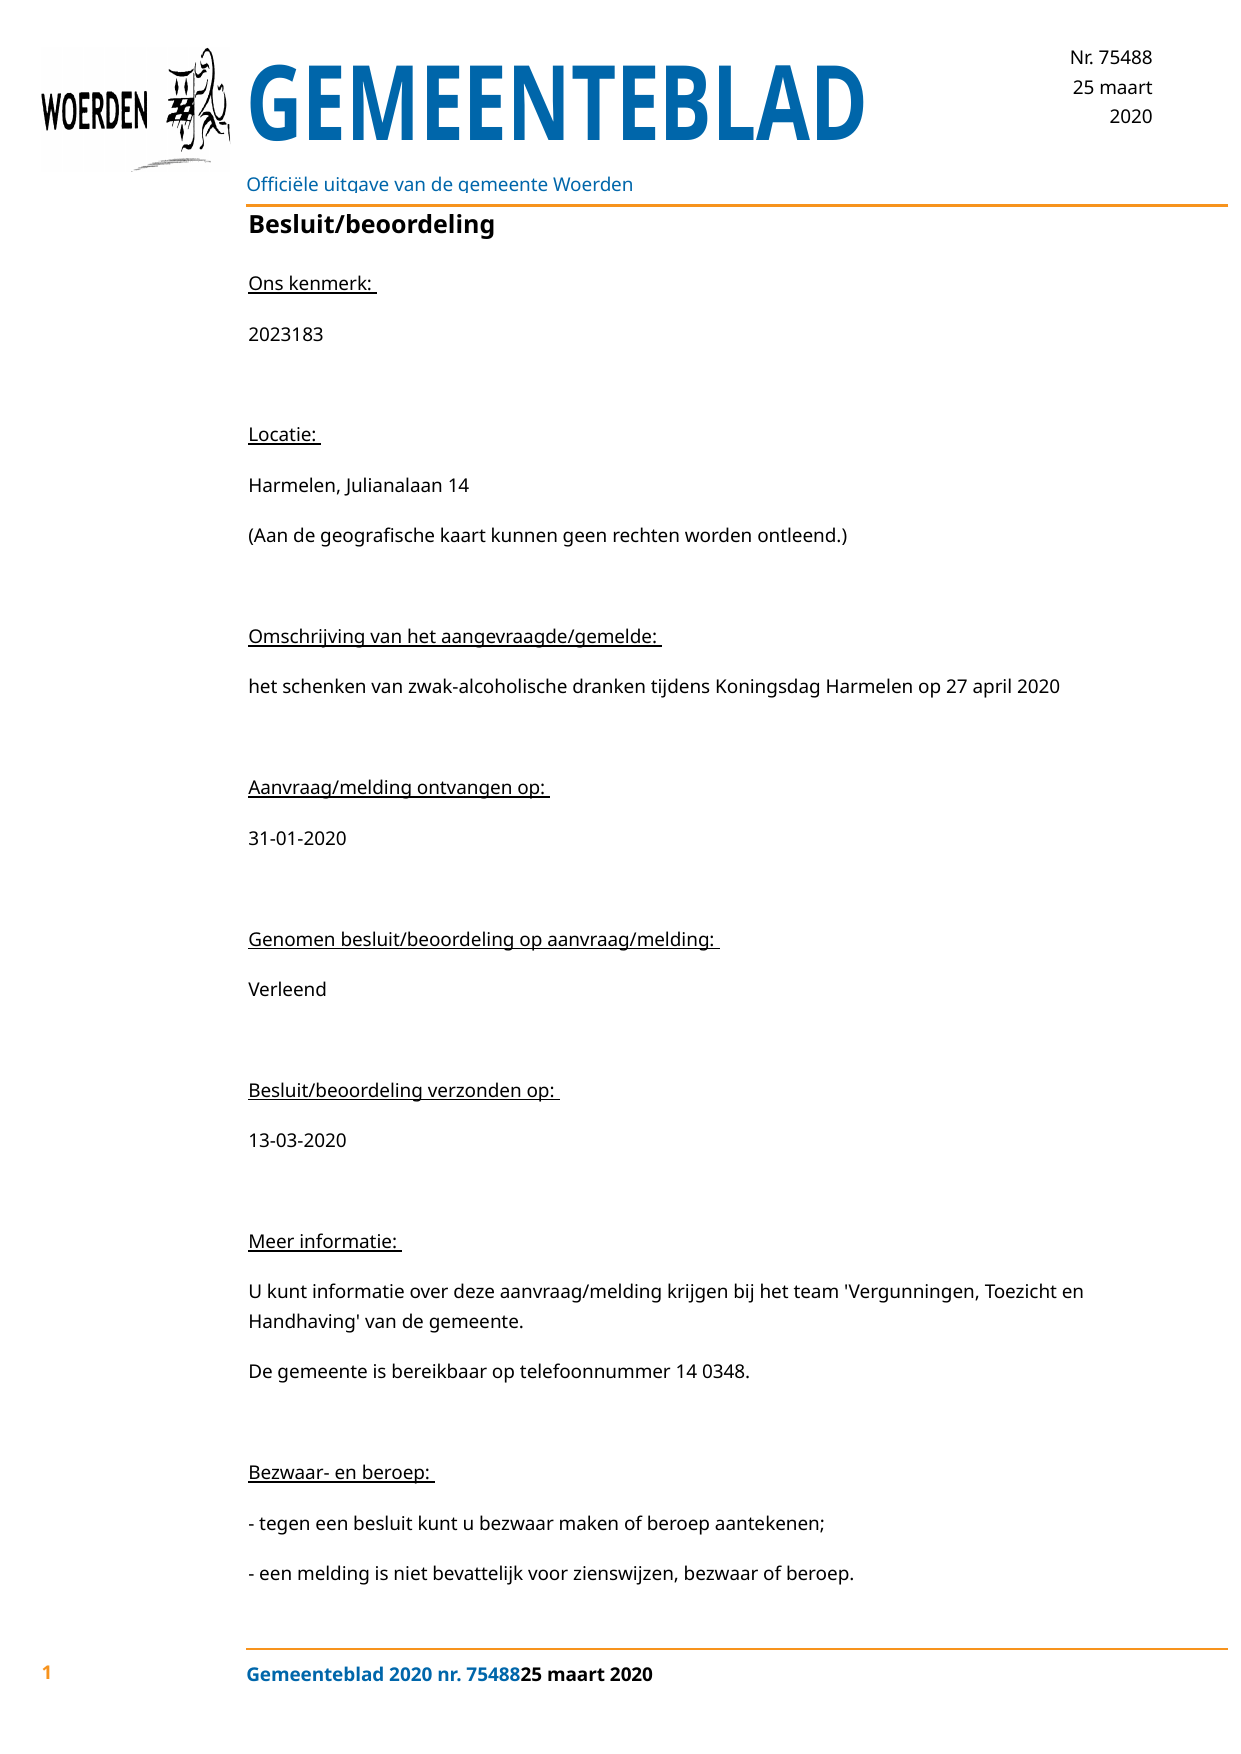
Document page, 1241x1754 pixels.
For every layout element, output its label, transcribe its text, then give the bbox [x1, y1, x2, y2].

text De gemeente is bereikbaar op telefoonnummer 14 0348. [248, 1359, 1152, 1384]
text Aanvraag/melding ontvangen op: [248, 774, 1152, 800]
text 31-01-2020 [248, 825, 1152, 851]
text - een melding is niet bevattelijk voor zienswijzen, bezwaar of beroep. [248, 1560, 1152, 1586]
text Harmelen, Julianalaan 14 [248, 472, 1152, 498]
text Meer informatie: [248, 1228, 1152, 1254]
text (Aan de geografische kaart kunnen geen rechten worden ontleend.) [248, 522, 1152, 548]
text Verleend [248, 976, 1152, 1002]
text 13-03-2020 [248, 1127, 1152, 1153]
text Omschrijving van het aangevraagde/gemelde: [248, 623, 1152, 649]
text Ons kenmerk: [248, 270, 1152, 296]
text Bezwaar- en beroep: [248, 1459, 1152, 1485]
text 2023183 [248, 321, 1152, 346]
text - tegen een besluit kunt u bezwaar maken of beroep aantekenen; [248, 1510, 1152, 1536]
text Besluit/beoordeling verzonden op: [248, 1077, 1152, 1103]
text U kunt informatie over deze aanvraag/melding krijgen bij het team 'Vergunningen, Toezicht en Handhaving' van de gemeente. [248, 1279, 1152, 1334]
text het schenken van zwak-alcoholische dranken tijdens Koningsdag Harmelen op 27 april 2020 [248, 674, 1152, 699]
text Locatie: [248, 422, 1152, 447]
text Genomen besluit/beoordeling op aanvraag/melding: [248, 926, 1152, 951]
picture [41, 47, 231, 172]
text Besluit/beoordeling [248, 207, 1152, 241]
